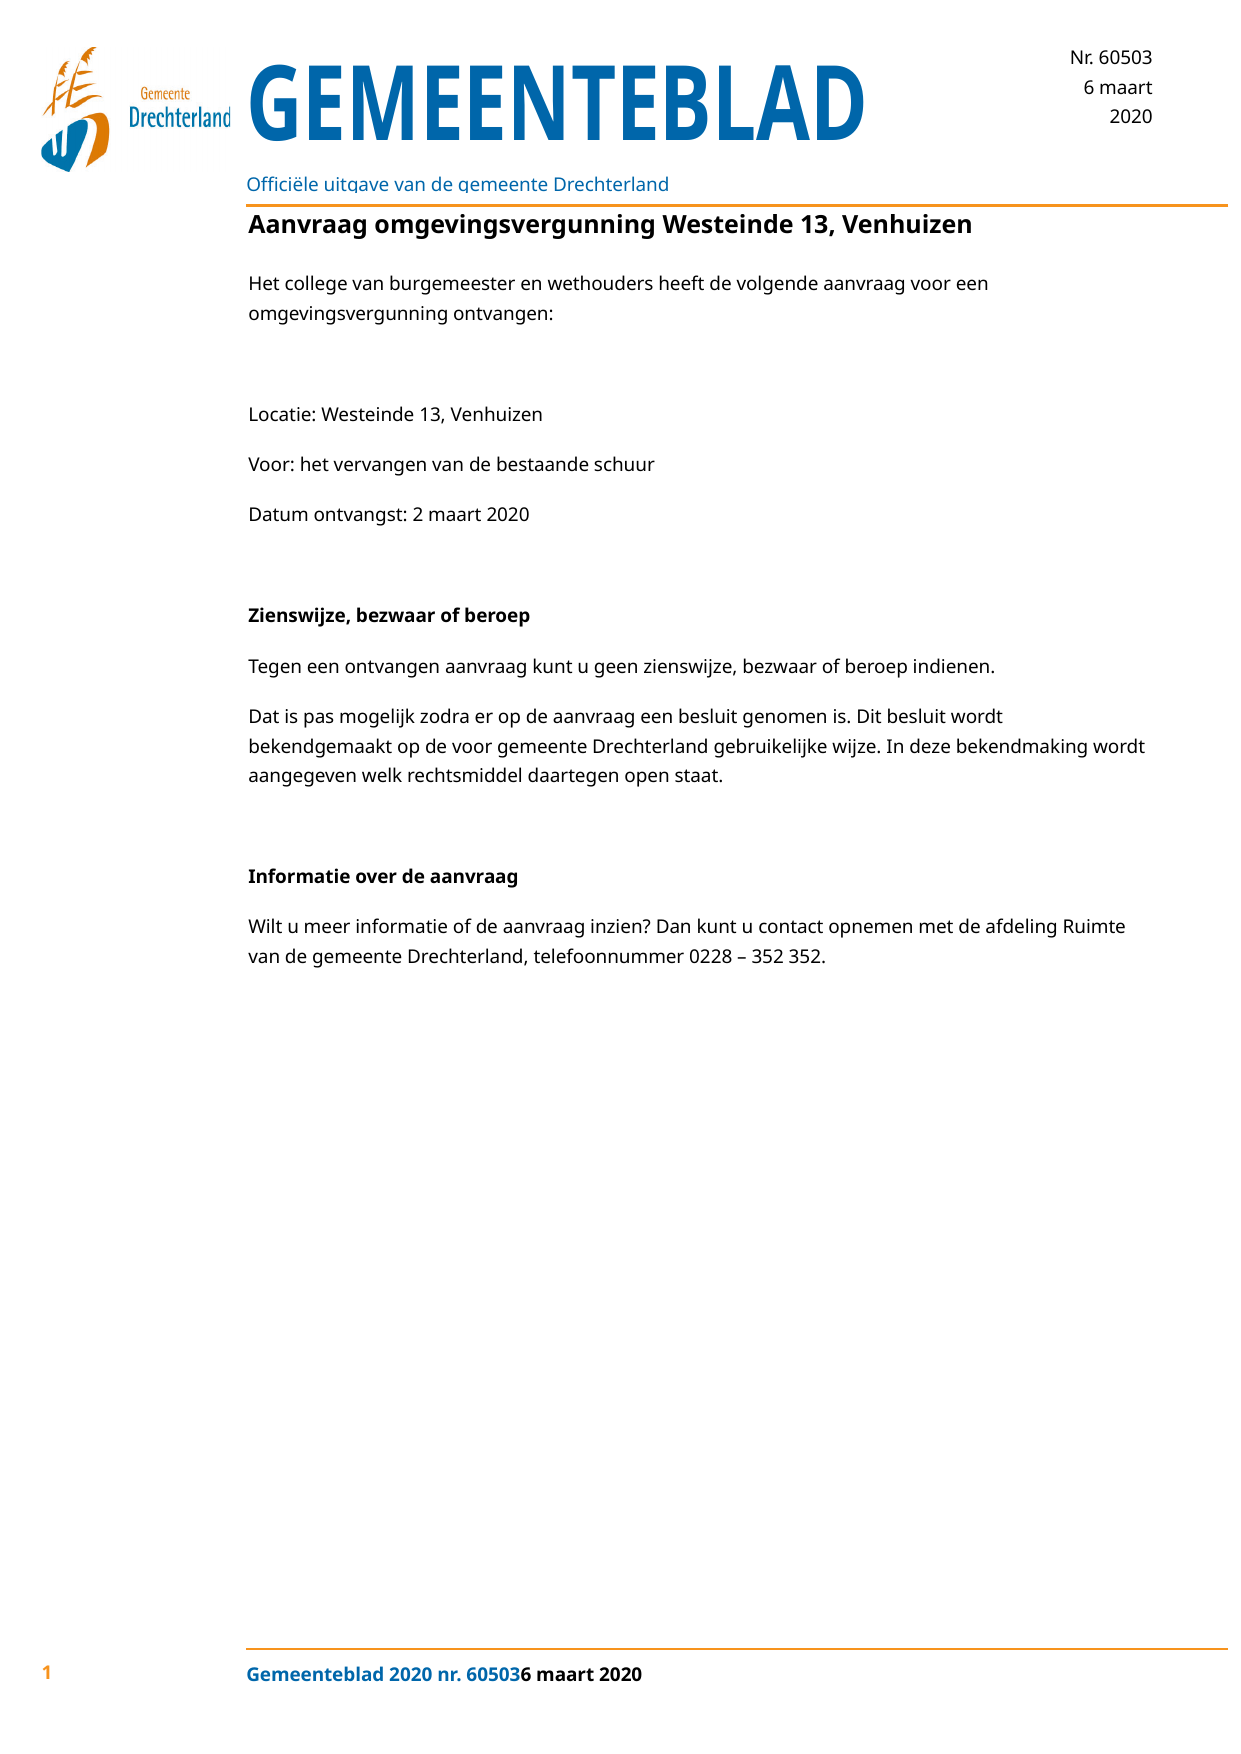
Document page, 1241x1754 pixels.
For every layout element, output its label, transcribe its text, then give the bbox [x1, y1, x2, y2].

text Datum ontvangst: 2 maart 2020 [248, 502, 1152, 527]
text Voor: het vervangen van de bestaande schuur [248, 451, 1152, 477]
text Wilt u meer informatie of de aanvraag inzien? Dan kunt u contact opnemen met de afdeling Ruimte van de gemeente Drechterland, telefoonnummer 0228 – 352 352. [248, 914, 1152, 969]
text Aanvraag omgevingsvergunning Westeinde 13, Venhuizen [248, 207, 1152, 241]
text Tegen een ontvangen aanvraag kunt u geen zienswijze, bezwaar of beroep indienen. [248, 653, 1152, 678]
picture [41, 158, 64, 172]
text Zienswijze, bezwaar of beroep [248, 602, 1152, 628]
text Dat is pas mogelijk zodra er op de aanvraag een besluit genomen is. Dit besluit wordt bekendgemaakt op de voor gemeente Drechterland gebruikelijke wijze. In deze bekendmaking wordt aangegeven welk rechtsmiddel daartegen open staat. [248, 703, 1152, 788]
picture [41, 47, 231, 172]
text Informatie over de aanvraag [248, 863, 1152, 889]
text Het college van burgemeester en wethouders heeft de volgende aanvraag voor een omgevingsvergunning ontvangen: [248, 270, 1152, 326]
picture [226, 115, 231, 124]
text Locatie: Westeinde 13, Venhuizen [248, 401, 1152, 426]
